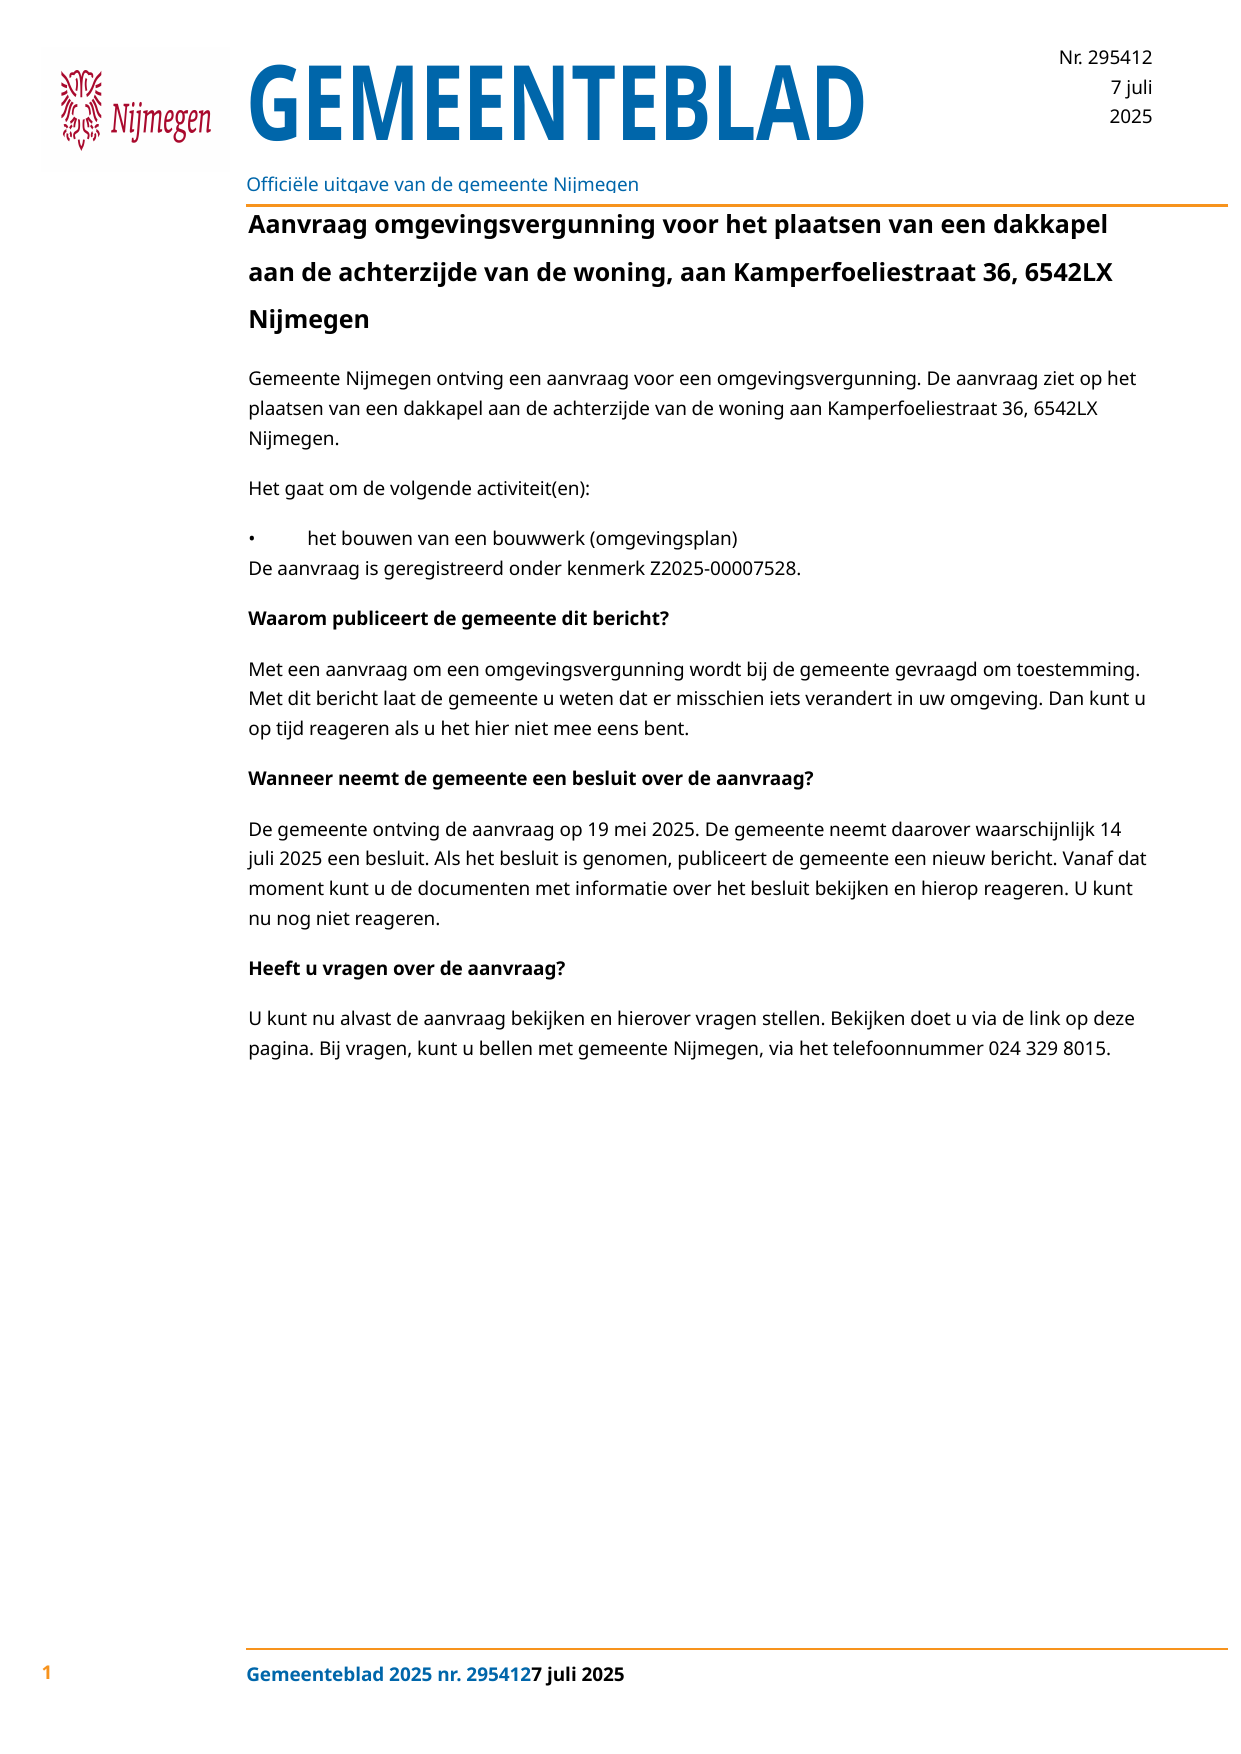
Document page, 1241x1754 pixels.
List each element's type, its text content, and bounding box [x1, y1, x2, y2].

list het bouwen van een bouwwerk (omgevingsplan) [248, 526, 1152, 551]
picture [41, 47, 231, 172]
text De gemeente ontving de aanvraag op 19 mei 2025. De gemeente neemt daarover waarschijnlijk 14 juli 2025 een besluit. Als het besluit is genomen, publiceert de gemeente een nieuw bericht. Vanaf dat moment kunt u de documenten met informatie over het besluit bekijken en hierop reageren. U kunt nu nog niet reageren. [248, 816, 1152, 930]
text Gemeente Nijmegen ontving een aanvraag voor een omgevingsvergunning. De aanvraag ziet op het plaatsen van een dakkapel aan de achterzijde van de woning aan Kamperfoeliestraat 36, 6542LX Nijmegen. [248, 366, 1152, 450]
text Aanvraag omgevingsvergunning voor het plaatsen van een dakkapel aan de achterzijde van de woning, aan Kamperfoeliestraat 36, 6542LX Nijmegen [248, 207, 1152, 336]
text Waarom publiceert de gemeente dit bericht? [248, 606, 1152, 631]
text Met een aanvraag om een omgevingsvergunning wordt bij de gemeente gevraagd om toestemming. Met dit bericht laat de gemeente u weten dat er misschien iets verandert in uw omgeving. Dan kunt u op tijd reageren als u het hier niet mee eens bent. [248, 656, 1152, 741]
text U kunt nu alvast de aanvraag bekijken en hierover vragen stellen. Bekijken doet u via de link op deze pagina. Bij vragen, kunt u bellen met gemeente Nijmegen, via het telefoonnummer 024 329 8015. [248, 1006, 1152, 1061]
text Wanneer neemt de gemeente een besluit over de aanvraag? [248, 766, 1152, 791]
text Heeft u vragen over de aanvraag? [248, 955, 1152, 981]
text De aanvraag is geregistreerd onder kenmerk Z2025-00007528. [248, 555, 1152, 581]
text Het gaat om de volgende activiteit(en): [248, 475, 1152, 501]
